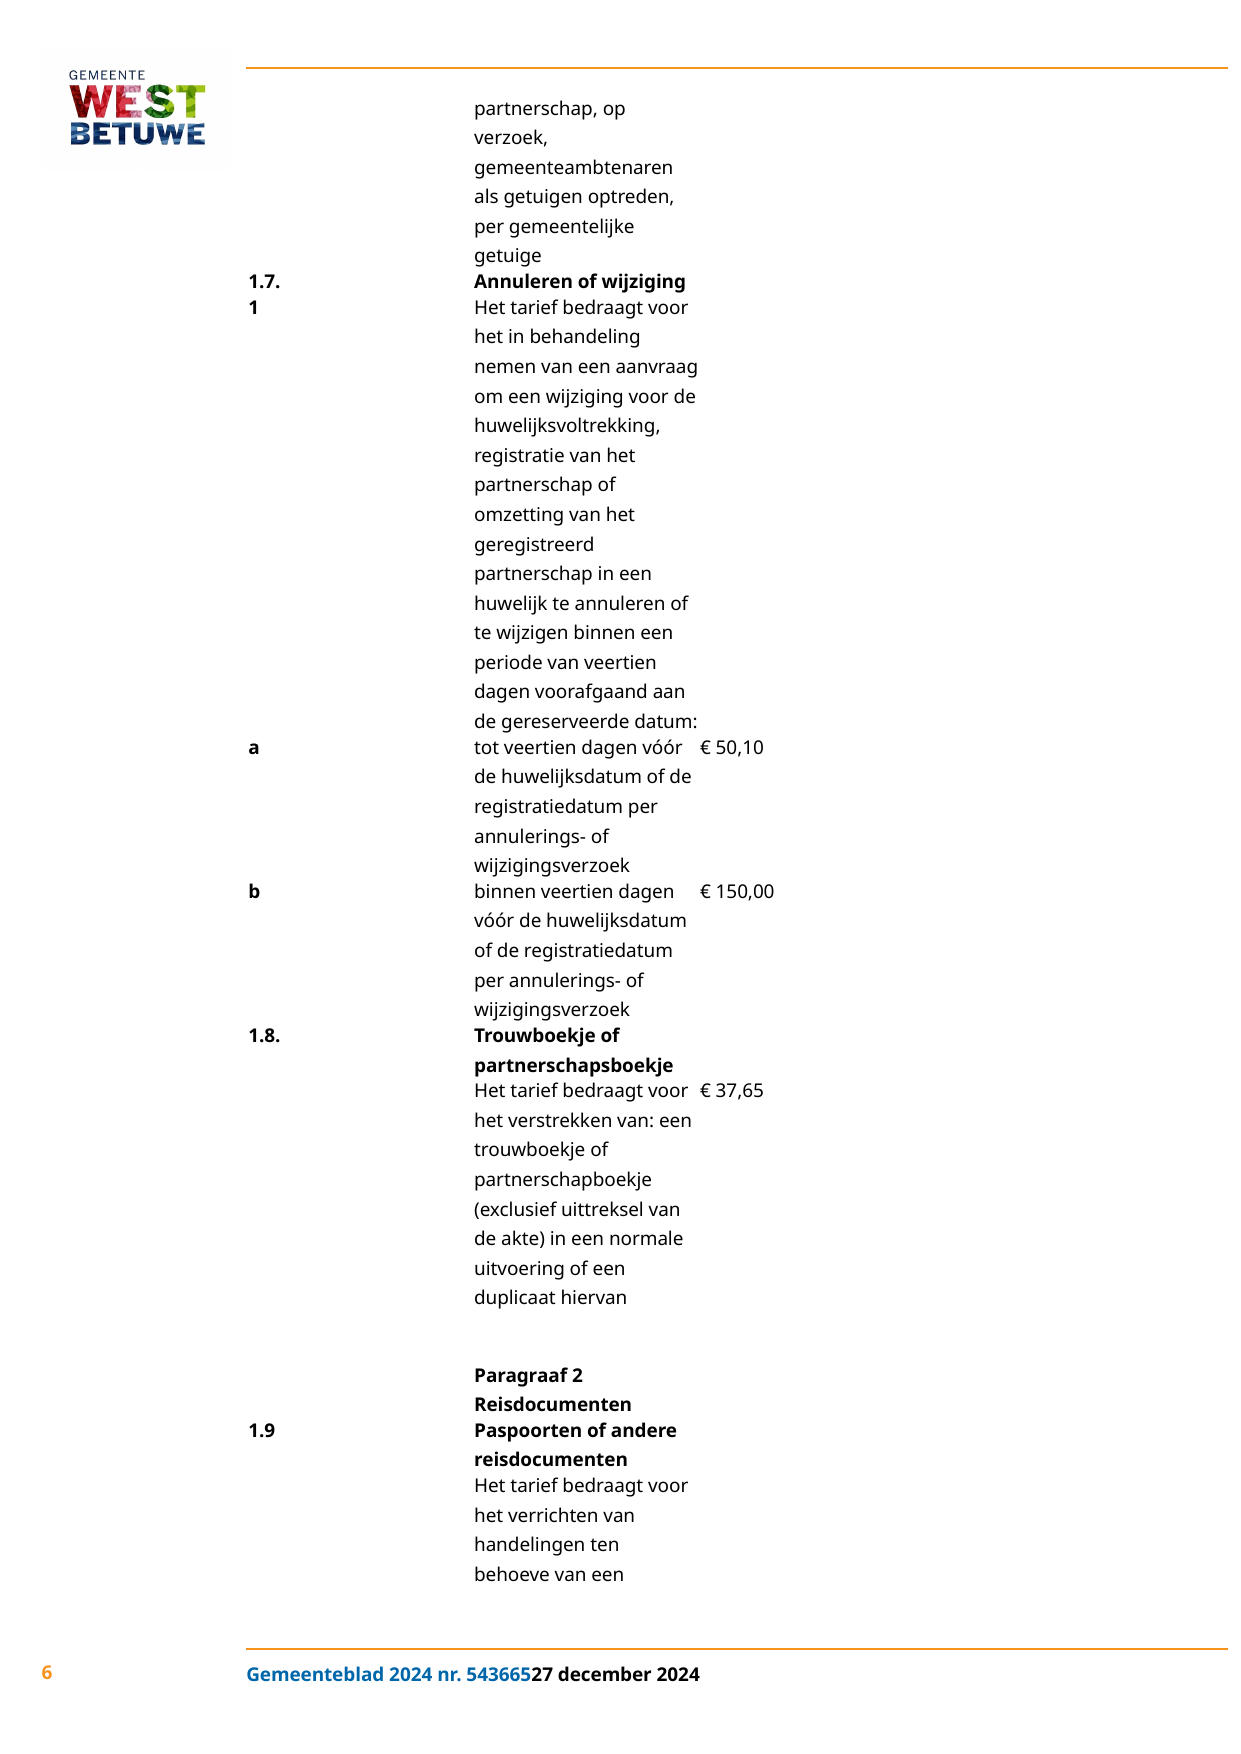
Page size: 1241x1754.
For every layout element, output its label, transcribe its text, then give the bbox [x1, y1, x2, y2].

table_cell [248, 95, 474, 268]
table_cell Annuleren of wijziging [474, 269, 700, 294]
table_cell [248, 1362, 474, 1417]
table_cell 1.7. [248, 269, 474, 294]
table_cell tot veertien dagen vóór de huwelijksdatum of de registratiedatum per annulerings- of wijzigingsverzoek [474, 734, 700, 878]
table_cell [700, 1473, 1152, 1587]
table_cell [248, 1473, 474, 1587]
picture [41, 47, 231, 172]
table_cell [248, 1310, 474, 1336]
table_cell [700, 1362, 1152, 1417]
table_cell [474, 1310, 700, 1336]
table_cell Trouwboekje of partnerschapsboekje [474, 1022, 700, 1077]
table_cell Het tarief bedraagt voor het verstrekken van: een trouwboekje of partnerschapboekje (exclusief uittreksel van de akte) in een normale uitvoering of een duplicaat hiervan [474, 1078, 700, 1310]
table_cell Het tarief bedraagt voor het in behandeling nemen van een aanvraag om een wijziging voor de huwelijksvoltrekking, registratie van het partnerschap of omzetting van het geregistreerd partnerschap in een huwelijk te annuleren of te wijzigen binnen een periode van veertien dagen voorafgaand aan de gereserveerde datum: [474, 294, 700, 734]
table_cell [700, 294, 1152, 734]
table_cell 1.8. [248, 1022, 474, 1077]
table_cell 1 [248, 294, 474, 734]
table_cell [700, 269, 1152, 294]
table_cell [248, 1078, 474, 1310]
table_cell [700, 1417, 1152, 1472]
table_cell Het tarief bedraagt voor het verrichten van handelingen ten behoeve van een [474, 1473, 700, 1587]
table_cell € 150,00 [700, 878, 1152, 1022]
table_cell 1.9 [248, 1417, 474, 1472]
table_cell [700, 1022, 1152, 1077]
table_cell [700, 95, 1152, 268]
table_cell € 37,65 [700, 1078, 1152, 1310]
table_cell [700, 1310, 1152, 1336]
table_cell € 50,10 [700, 734, 1152, 878]
table_cell [248, 1336, 474, 1362]
table_cell b [248, 878, 474, 1022]
table_cell Paragraaf 2 Reisdocumenten [474, 1362, 700, 1417]
table_cell [474, 1336, 700, 1362]
table_cell partnerschap, op verzoek, gemeenteambtenaren als getuigen optreden, per gemeentelijke getuige [474, 95, 700, 268]
table_cell a [248, 734, 474, 878]
table_cell Paspoorten of andere reisdocumenten [474, 1417, 700, 1472]
table_cell binnen veertien dagen vóór de huwelijksdatum of de registratiedatum per annulerings- of wijzigingsverzoek [474, 878, 700, 1022]
table_cell [700, 1336, 1152, 1362]
